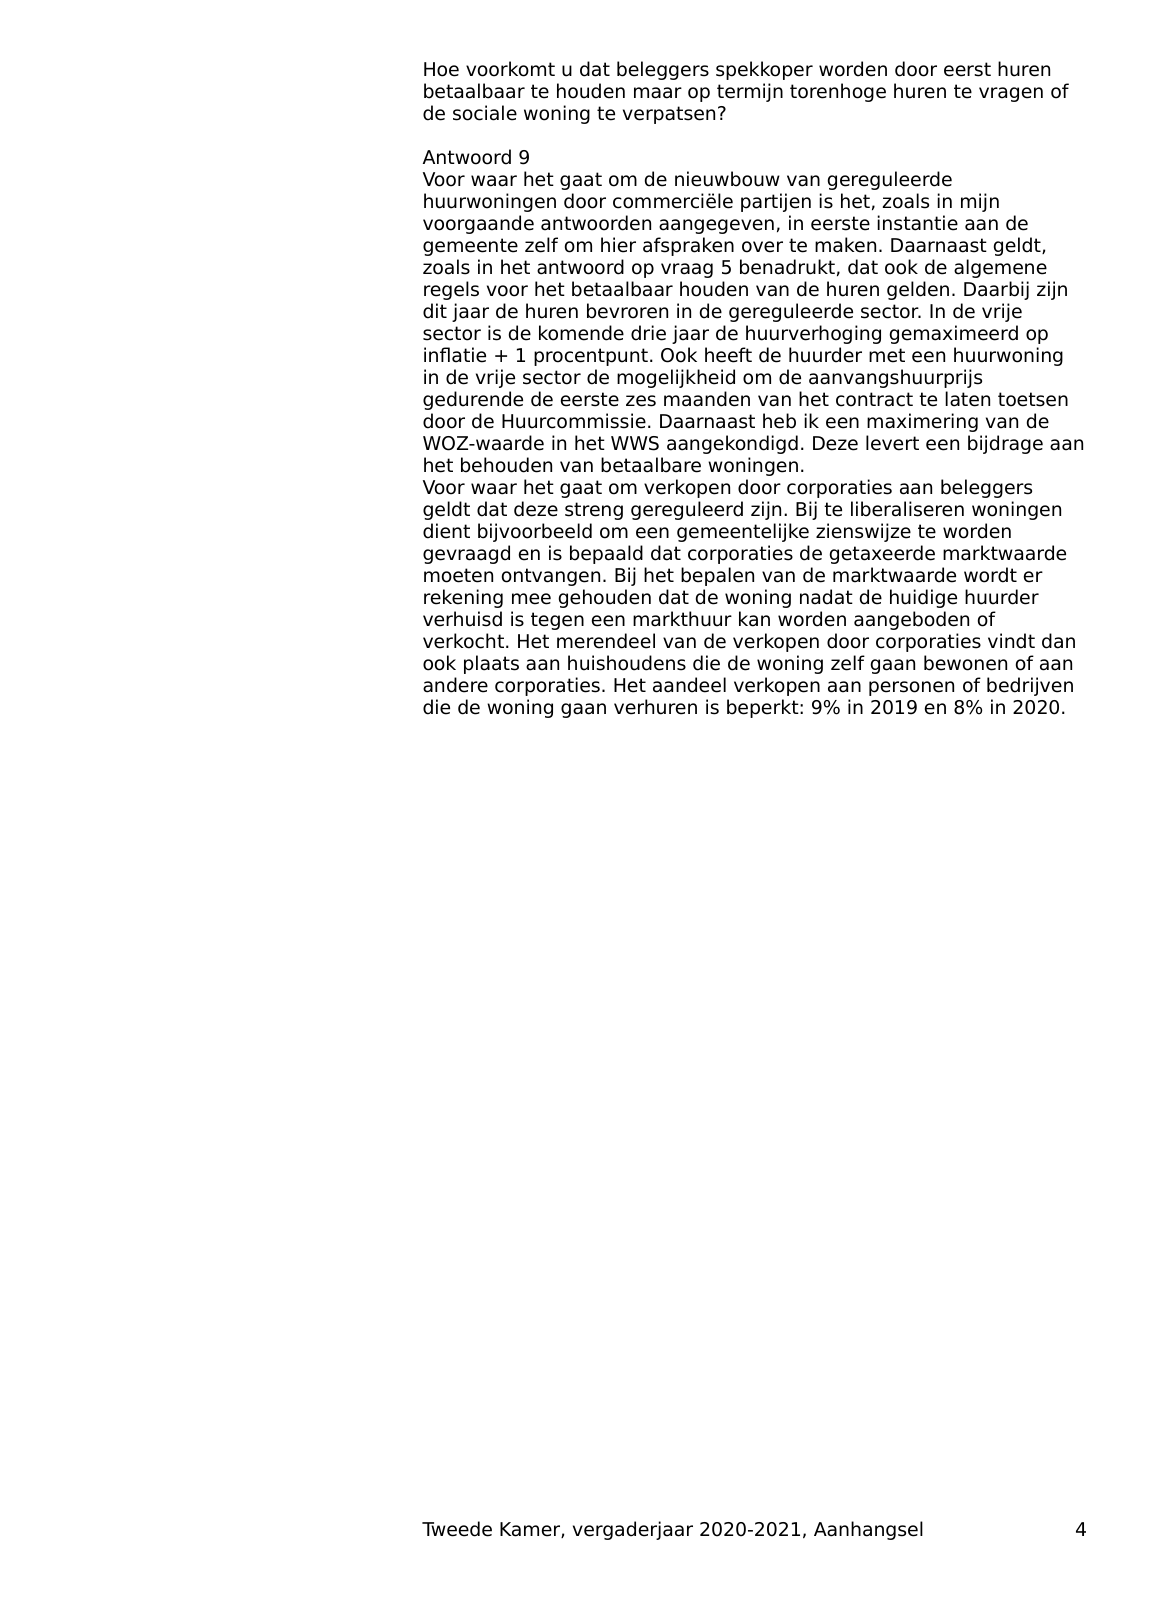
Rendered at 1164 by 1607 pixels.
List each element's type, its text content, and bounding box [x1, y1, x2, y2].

text Voor waar het gaat om verkopen door corporaties aan beleggers geldt dat deze streng gereguleerd zijn. Bij te liberaliseren woningen dient bijvoorbeeld om een gemeentelijke zienswijze te worden gevraagd en is bepaald dat corporaties de getaxeerde marktwaarde moeten ontvangen. Bij het bepalen van de marktwaarde wordt er rekening mee gehouden dat de woning nadat de huidige huurder verhuisd is tegen een markthuur kan worden aangeboden of verkocht. Het merendeel van de verkopen door corporaties vindt dan ook plaats aan huishoudens die de woning zelf gaan bewonen of aan andere corporaties. Het aandeel verkopen aan personen of bedrijven die de woning gaan verhuren is beperkt: 9% in 2019 en 8% in 2020. [422, 477, 1087, 719]
text Voor waar het gaat om de nieuwbouw van gereguleerde huurwoningen door commerciële partijen is het, zoals in mijn voorgaande antwoorden aangegeven, in eerste instantie aan de gemeente zelf om hier afspraken over te maken. Daarnaast geldt, zoals in het antwoord op vraag 5 benadrukt, dat ook de algemene regels voor het betaalbaar houden van de huren gelden. Daarbij zijn dit jaar de huren bevroren in de gereguleerde sector. In de vrije sector is de komende drie jaar de huurverhoging gemaximeerd op inflatie + 1 procentpunt. Ook heeft de huurder met een huurwoning in de vrije sector de mogelijkheid om de aanvangshuurprijs gedurende de eerste zes maanden van het contract te laten toetsen door de Huurcommissie. Daarnaast heb ik een maximering van de WOZ-waarde in het WWS aangekondigd. Deze levert een bijdrage aan het behouden van betaalbare woningen. [422, 169, 1087, 477]
text Hoe voorkomt u dat beleggers spekkoper worden door eerst huren betaalbaar te houden maar op termijn torenhoge huren te vragen of de sociale woning te verpatsen? [422, 59, 1087, 125]
text Antwoord 9 [422, 147, 1087, 169]
